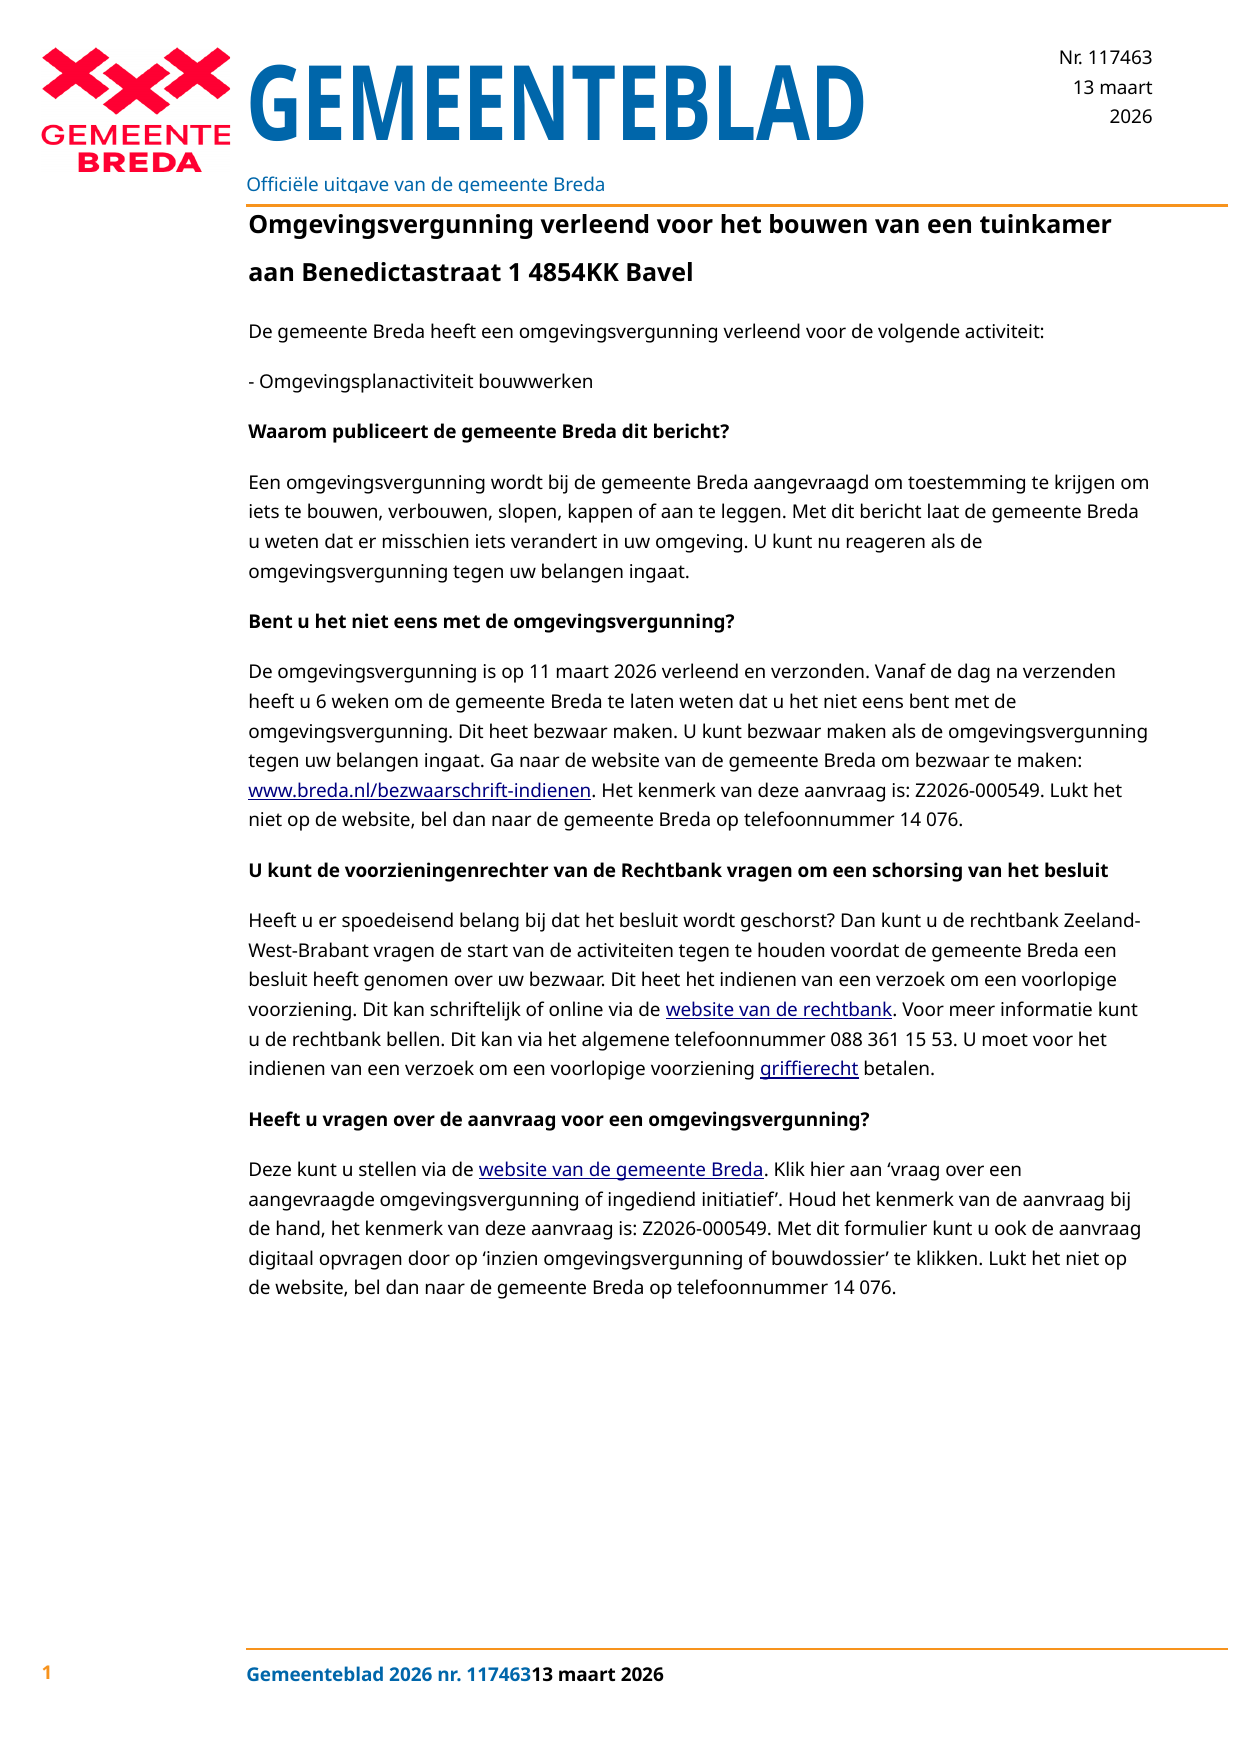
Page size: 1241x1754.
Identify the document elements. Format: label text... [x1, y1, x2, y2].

text Heeft u er spoedeisend belang bij dat het besluit wordt geschorst? Dan kunt u de rechtbank Zeeland-West-Brabant vragen de start van de activiteiten tegen te houden voordat de gemeente Breda een besluit heeft genomen over uw bezwaar. Dit heet het indienen van een verzoek om een voorlopige voorziening. Dit kan schriftelijk of online via de website van de rechtbank. Voor meer informatie kunt u de rechtbank bellen. Dit kan via het algemene telefoonnummer 088 361 15 53. U moet voor het indienen van een verzoek om een voorlopige voorziening griffierecht betalen. [248, 907, 1152, 1081]
text - Omgevingsplanactiviteit bouwwerken [248, 368, 1152, 394]
text Heeft u vragen over de aanvraag voor een omgevingsvergunning? [248, 1106, 1152, 1132]
picture [41, 47, 231, 172]
text Bent u het niet eens met de omgevingsvergunning? [248, 608, 1152, 634]
text De omgevingsvergunning is op 11 maart 2026 verleend en verzonden. Vanaf de dag na verzenden heeft u 6 weken om de gemeente Breda te laten weten dat u het niet eens bent met de omgevingsvergunning. Dit heet bezwaar maken. U kunt bezwaar maken als de omgevingsvergunning tegen uw belangen ingaat. Ga naar de website van de gemeente Breda om bezwaar te maken: www.breda.nl/bezwaarschrift-indienen. Het kenmerk van deze aanvraag is: Z2026-000549. Lukt het niet op de website, bel dan naar de gemeente Breda op telefoonnummer 14 076. [248, 659, 1152, 832]
text Een omgevingsvergunning wordt bij de gemeente Breda aangevraagd om toestemming te krijgen om iets te bouwen, verbouwen, slopen, kappen of aan te leggen. Met dit bericht laat de gemeente Breda u weten dat er misschien iets verandert in uw omgeving. U kunt nu reageren als de omgevingsvergunning tegen uw belangen ingaat. [248, 469, 1152, 584]
text Omgevingsvergunning verleend voor het bouwen van een tuinkamer aan Benedictastraat 1 4854KK Bavel [248, 207, 1152, 288]
text Deze kunt u stellen via de website van de gemeente Breda. Klik hier aan ‘vraag over een aangevraagde omgevingsvergunning of ingediend initiatief’. Houd het kenmerk van de aanvraag bij de hand, het kenmerk van deze aanvraag is: Z2026-000549. Met dit formulier kunt u ook de aanvraag digitaal opvragen door op ‘inzien omgevingsvergunning of bouwdossier’ te klikken. Lukt het niet op de website, bel dan naar de gemeente Breda op telefoonnummer 14 076. [248, 1156, 1152, 1300]
text De gemeente Breda heeft een omgevingsvergunning verleend voor de volgende activiteit: [248, 318, 1152, 344]
text Waarom publiceert de gemeente Breda dit bericht? [248, 419, 1152, 444]
text U kunt de voorzieningenrechter van de Rechtbank vragen om een schorsing van het besluit [248, 857, 1152, 883]
